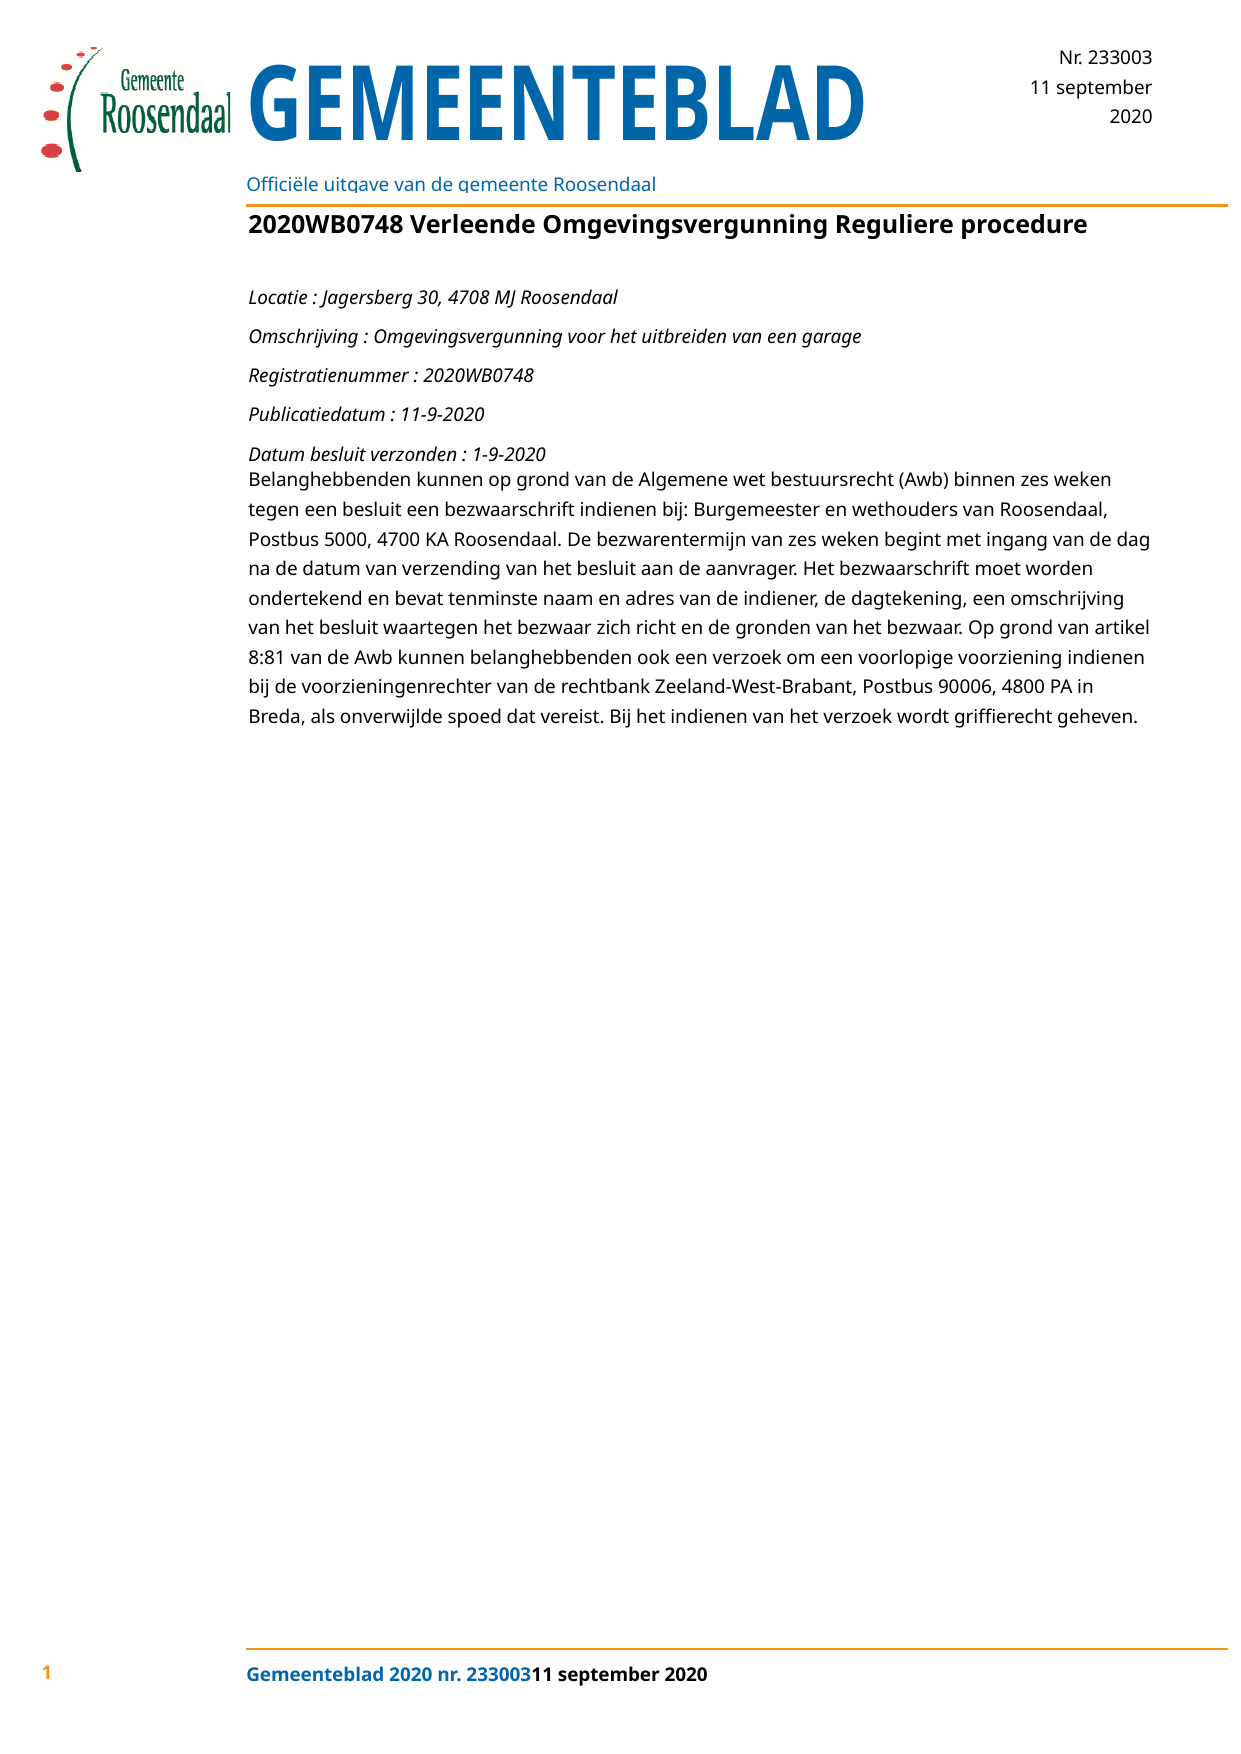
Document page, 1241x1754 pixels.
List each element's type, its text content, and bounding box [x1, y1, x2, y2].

text Registratienummer : 2020WB0748 [248, 362, 1152, 388]
text Locatie : Jagersberg 30, 4708 MJ Roosendaal [248, 284, 1152, 309]
text Omschrijving : Omgevingsvergunning voor het uitbreiden van een garage [248, 323, 1152, 349]
picture [41, 47, 231, 172]
text Datum besluit verzonden : 1-9-2020 [248, 441, 1152, 467]
text Belanghebbenden kunnen op grond van de Algemene wet bestuursrecht (Awb) binnen zes weken tegen een besluit een bezwaarschrift indienen bij: Burgemeester en wethouders van Roosendaal, Postbus 5000, 4700 KA Roosendaal. De bezwarentermijn van zes weken begint met ingang van de dag na de datum van verzending van het besluit aan de aanvrager. Het bezwaarschrift moet worden ondertekend en bevat tenminste naam en adres van de indiener, de dagtekening, een omschrijving van het besluit waartegen het bezwaar zich richt en de gronden van het bezwaar. Op grond van artikel 8:81 van de Awb kunnen belanghebbenden ook een verzoek om een voorlopige voorziening indienen bij de voorzieningenrechter van de rechtbank Zeeland-West-Brabant, Postbus 90006, 4800 PA in Breda, als onverwijlde spoed dat vereist. Bij het indienen van het verzoek wordt griffierecht geheven. [248, 467, 1152, 729]
text Publicatiedatum : 11-9-2020 [248, 402, 1152, 427]
text 2020WB0748 Verleende Omgevingsvergunning Reguliere procedure [248, 207, 1152, 241]
